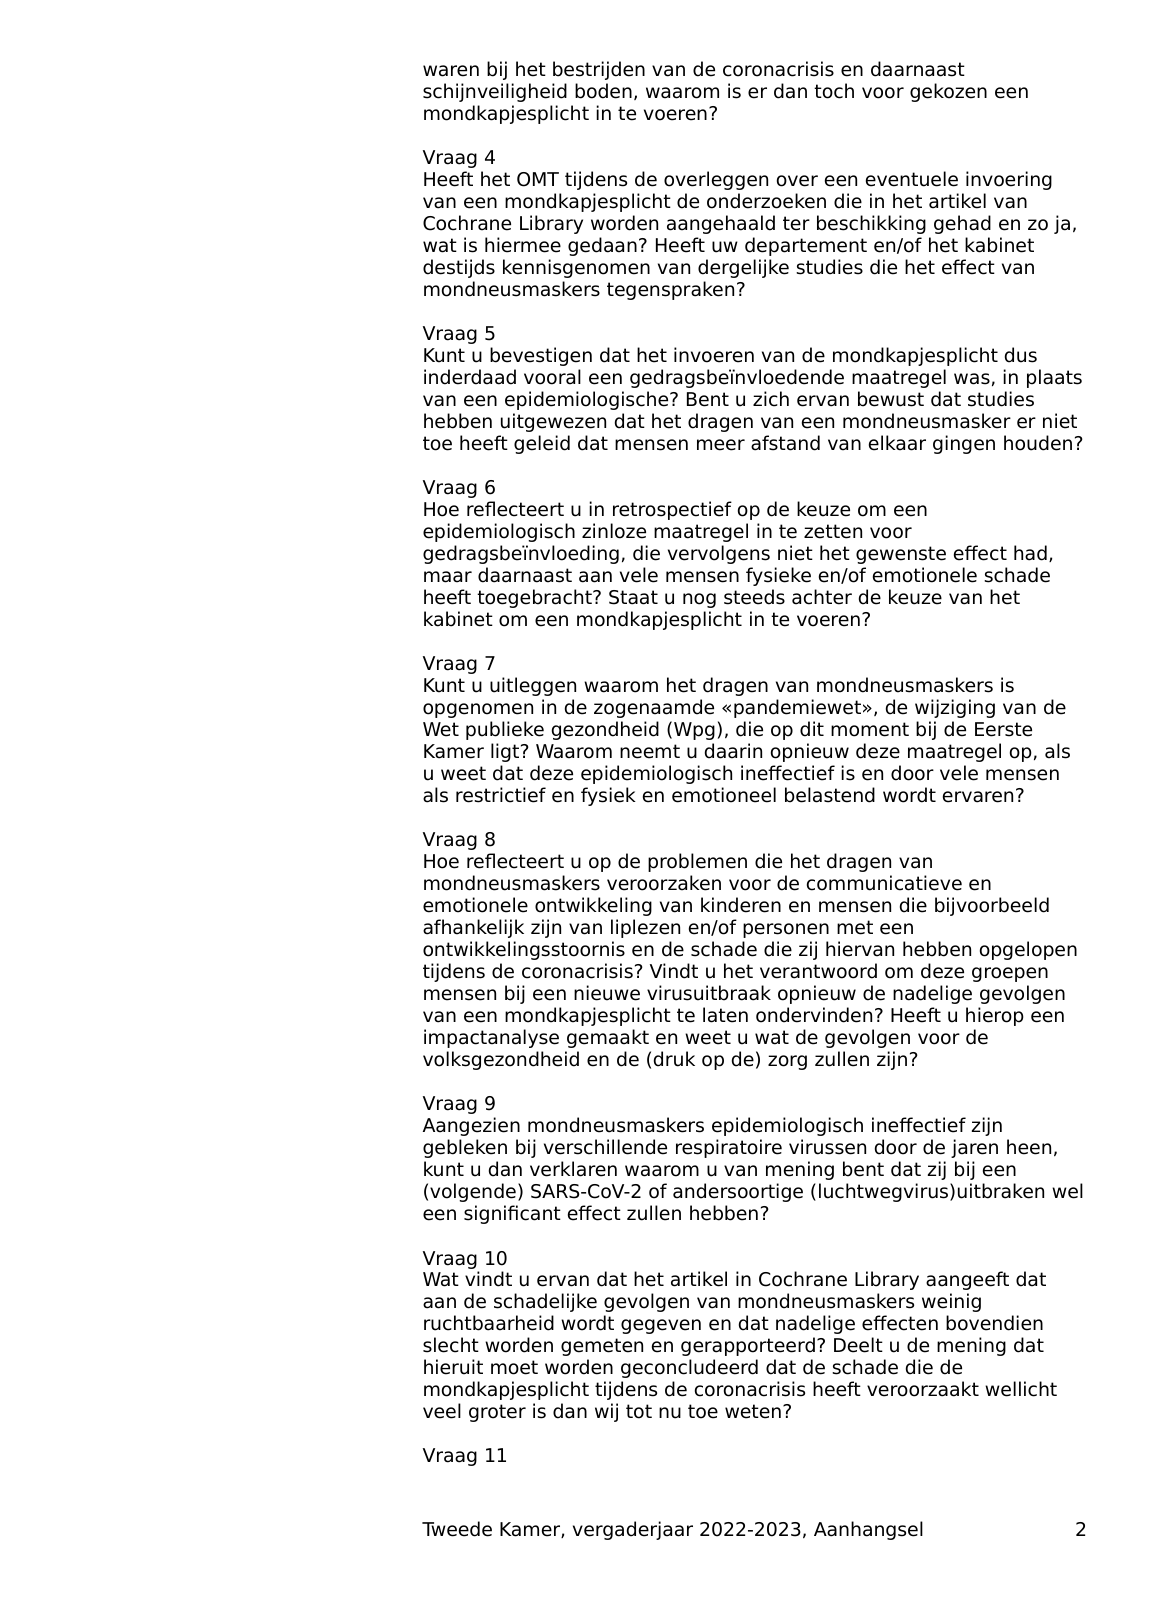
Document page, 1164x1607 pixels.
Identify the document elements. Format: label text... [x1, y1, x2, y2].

text Hoe reflecteert u in retrospectief op de keuze om een epidemiologisch zinloze maatregel in te zetten voor gedragsbeïnvloeding, die vervolgens niet het gewenste effect had, maar daarnaast aan vele mensen fysieke en/of emotionele schade heeft toegebracht? Staat u nog steeds achter de keuze van het kabinet om een mondkapjesplicht in te voeren? [422, 499, 1087, 631]
text Heeft het OMT tijdens de overleggen over een eventuele invoering van een mondkapjesplicht de onderzoeken die in het artikel van Cochrane Library worden aangehaald ter beschikking gehad en zo ja, wat is hiermee gedaan? Heeft uw departement en/of het kabinet destijds kennisgenomen van dergelijke studies die het effect van mondneusmaskers tegenspraken? [422, 169, 1087, 301]
text Vraag 5 [422, 323, 1087, 345]
text Vraag 7 [422, 653, 1087, 675]
text Aangezien mondneusmaskers epidemiologisch ineffectief zijn gebleken bij verschillende respiratoire virussen door de jaren heen, kunt u dan verklaren waarom u van mening bent dat zij bij een (volgende) SARS-CoV-2 of andersoortige (luchtwegvirus)uitbraken wel een significant effect zullen hebben? [422, 1115, 1087, 1225]
text Vraag 10 [422, 1247, 1087, 1269]
text Hoe reflecteert u op de problemen die het dragen van mondneusmaskers veroorzaken voor de communicatieve en emotionele ontwikkeling van kinderen en mensen die bijvoorbeeld afhankelijk zijn van liplezen en/of personen met een ontwikkelingsstoornis en de schade die zij hiervan hebben opgelopen tijdens de coronacrisis? Vindt u het verantwoord om deze groepen mensen bij een nieuwe virusuitbraak opnieuw de nadelige gevolgen van een mondkapjesplicht te laten ondervinden? Heeft u hierop een impactanalyse gemaakt en weet u wat de gevolgen voor de volksgezondheid en de (druk op de) zorg zullen zijn? [422, 851, 1087, 1071]
text waren bij het bestrijden van de coronacrisis en daarnaast schijnveiligheid boden, waarom is er dan toch voor gekozen een mondkapjesplicht in te voeren? [422, 59, 1087, 125]
text Vraag 8 [422, 829, 1087, 851]
text Vraag 9 [422, 1093, 1087, 1115]
text Wat vindt u ervan dat het artikel in Cochrane Library aangeeft dat aan de schadelijke gevolgen van mondneusmaskers weinig ruchtbaarheid wordt gegeven en dat nadelige effecten bovendien slecht worden gemeten en gerapporteerd? Deelt u de mening dat hieruit moet worden geconcludeerd dat de schade die de mondkapjesplicht tijdens de coronacrisis heeft veroorzaakt wellicht veel groter is dan wij tot nu toe weten? [422, 1269, 1087, 1423]
text Vraag 11 [422, 1445, 1087, 1467]
text Vraag 6 [422, 477, 1087, 499]
text Vraag 4 [422, 147, 1087, 169]
text Kunt u bevestigen dat het invoeren van de mondkapjesplicht dus inderdaad vooral een gedragsbeïnvloedende maatregel was, in plaats van een epidemiologische? Bent u zich ervan bewust dat studies hebben uitgewezen dat het dragen van een mondneusmasker er niet toe heeft geleid dat mensen meer afstand van elkaar gingen houden? [422, 345, 1087, 455]
text Kunt u uitleggen waarom het dragen van mondneusmaskers is opgenomen in de zogenaamde «pandemiewet», de wijziging van de Wet publieke gezondheid (Wpg), die op dit moment bij de Eerste Kamer ligt? Waarom neemt u daarin opnieuw deze maatregel op, als u weet dat deze epidemiologisch ineffectief is en door vele mensen als restrictief en fysiek en emotioneel belastend wordt ervaren? [422, 675, 1087, 807]
